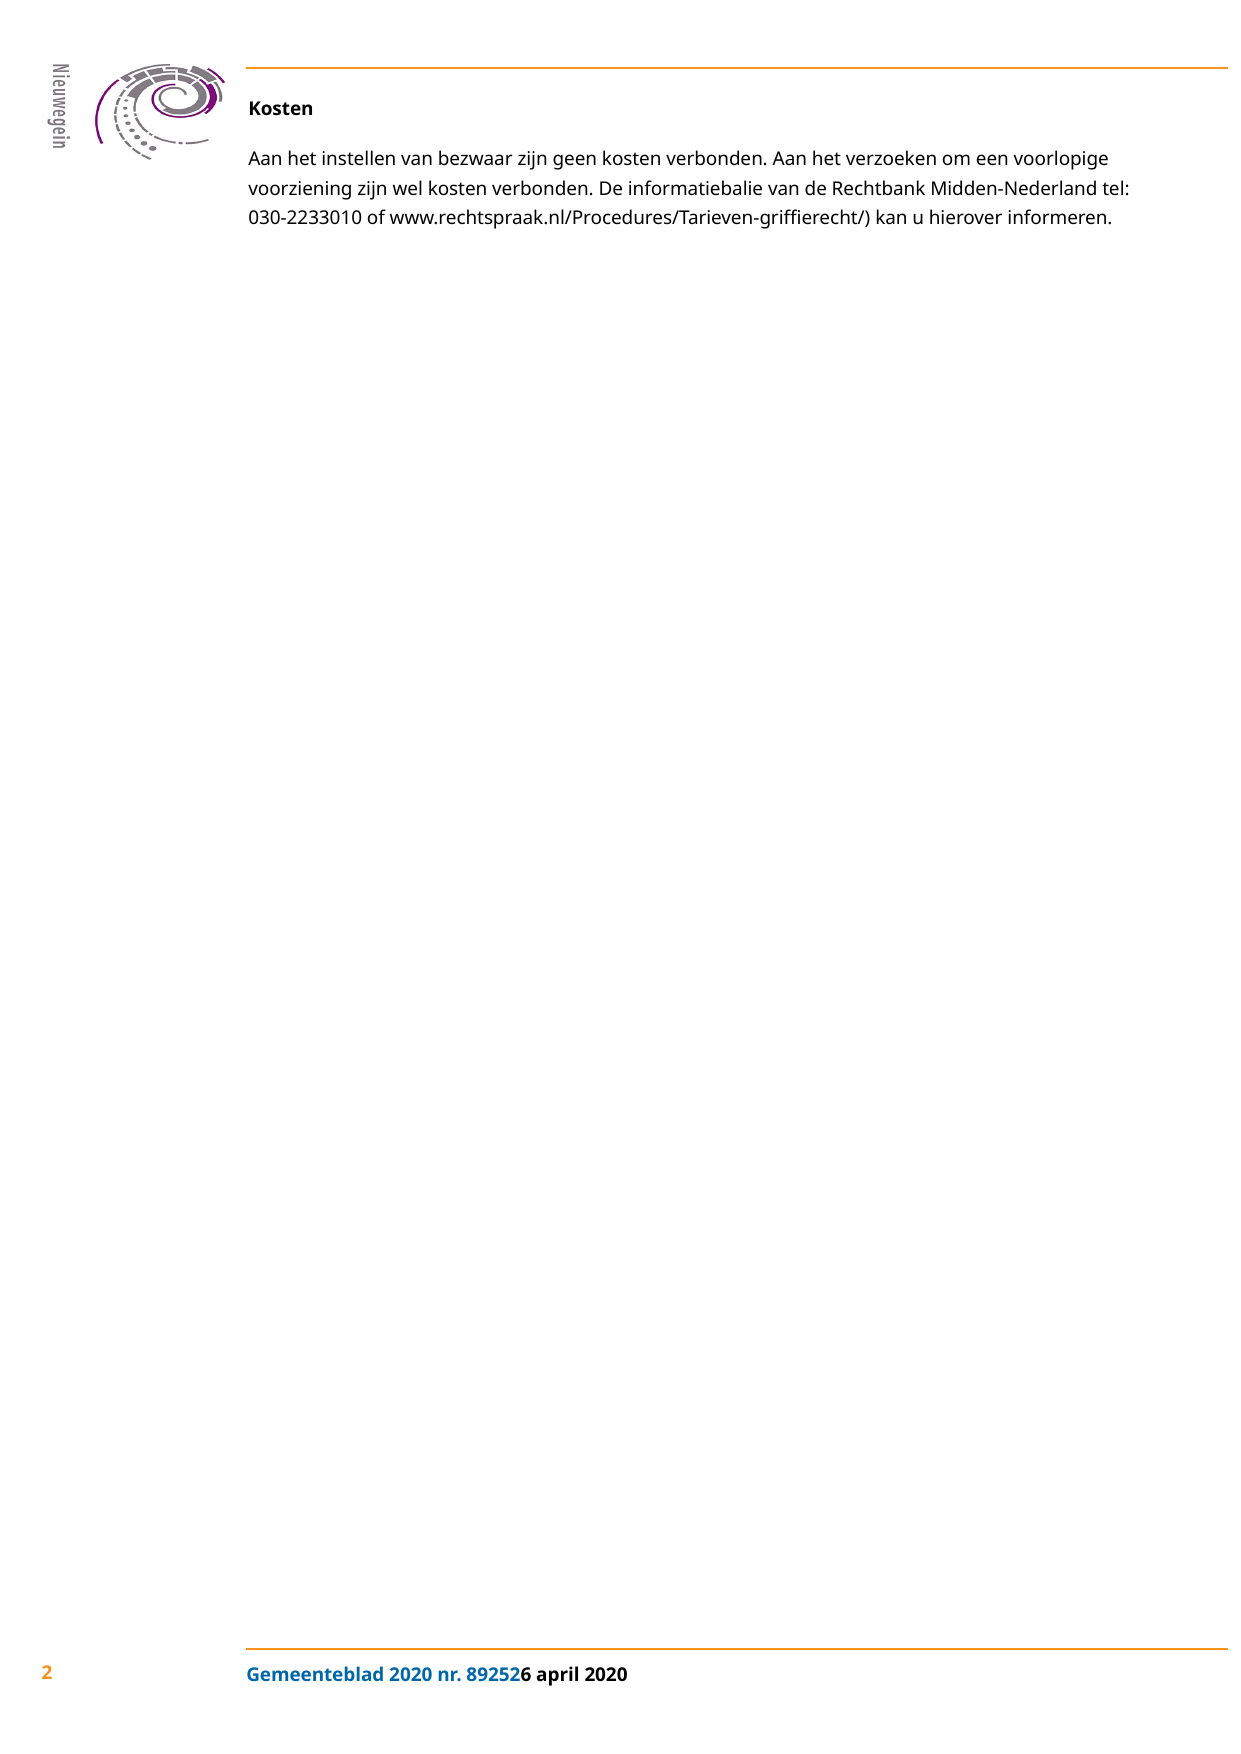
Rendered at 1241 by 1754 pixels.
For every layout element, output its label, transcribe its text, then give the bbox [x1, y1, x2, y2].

text Kosten [248, 95, 1152, 121]
text Aan het instellen van bezwaar zijn geen kosten verbonden. Aan het verzoeken om een voorlopige voorziening zijn wel kosten verbonden. De informatiebalie van de Rechtbank Midden-Nederland tel: 030-2233010 of www.rechtspraak.nl/Procedures/Tarieven-griffierecht/) kan u hierover informeren. [248, 145, 1152, 230]
picture [41, 47, 231, 172]
